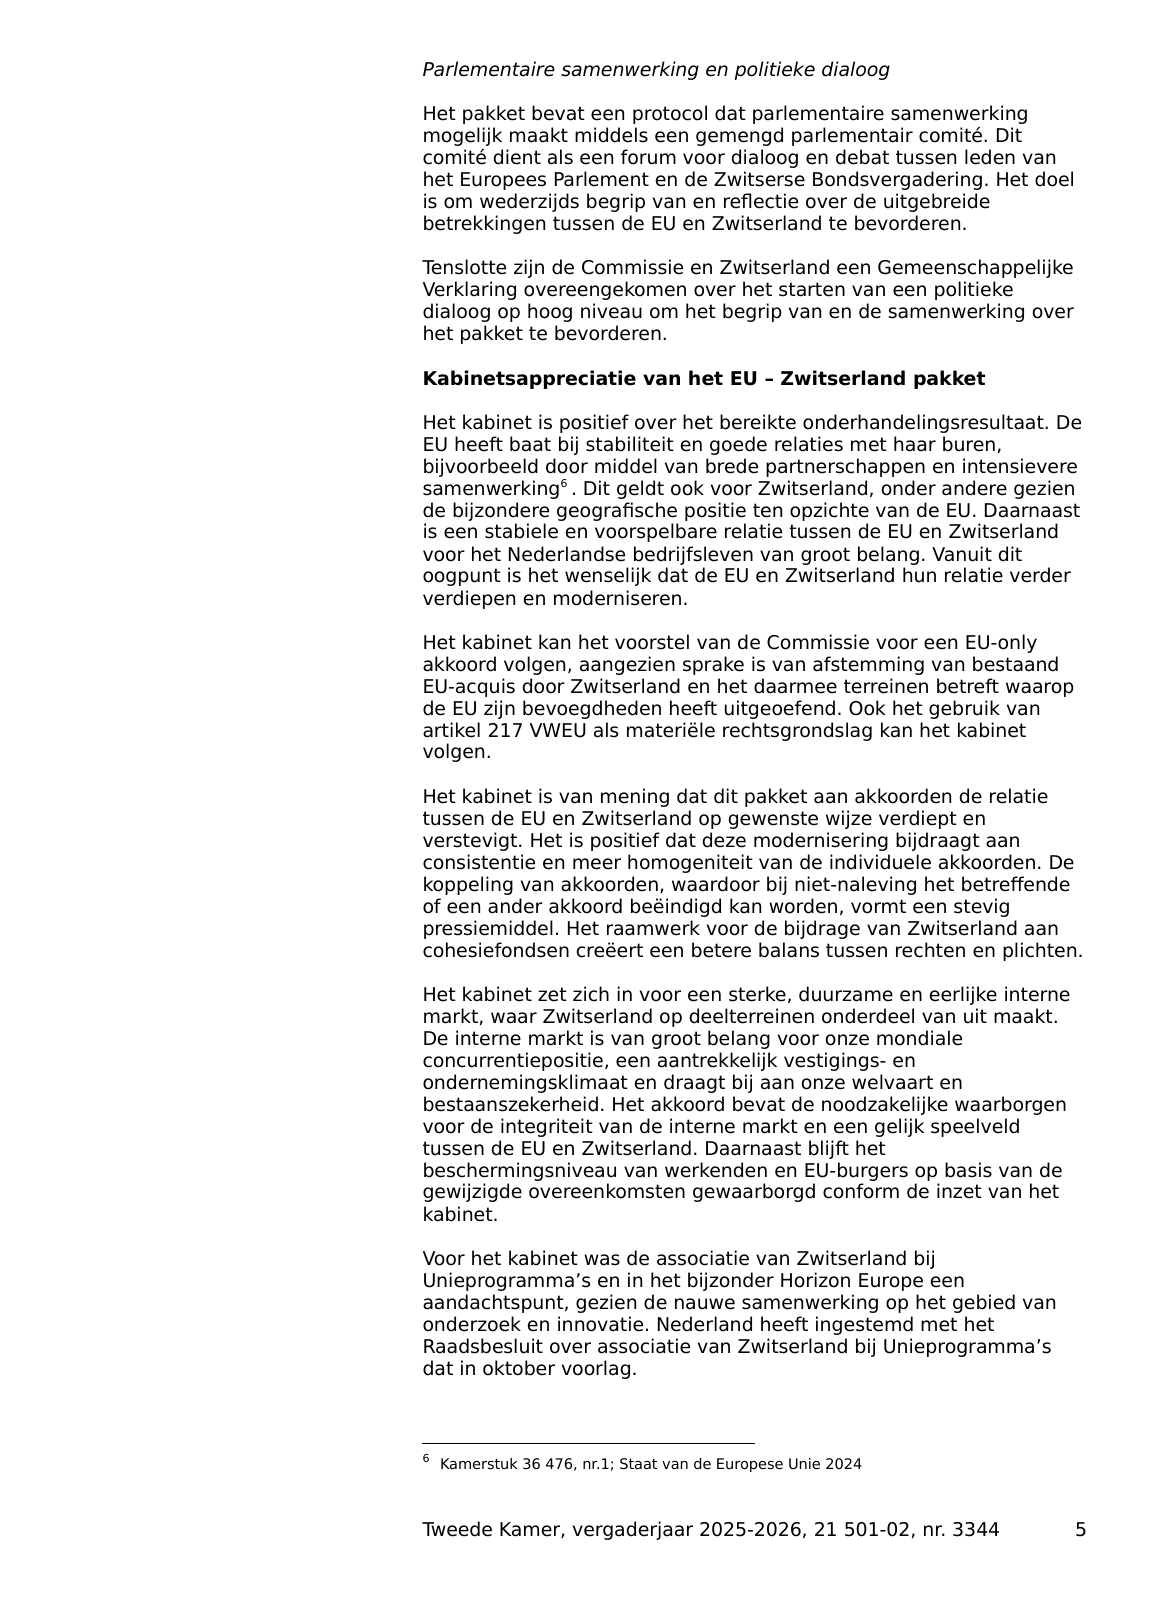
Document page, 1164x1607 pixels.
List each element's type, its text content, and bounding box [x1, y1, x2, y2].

text Het kabinet zet zich in voor een sterke, duurzame en eerlijke interne markt, waar Zwitserland op deelterreinen onderdeel van uit maakt. De interne markt is van groot belang voor onze mondiale concurrentiepositie, een aantrekkelijk vestigings- en ondernemingsklimaat en draagt bij aan onze welvaart en bestaanszekerheid. Het akkoord bevat de noodzakelijke waarborgen voor de integriteit van de interne markt en een gelijk speelveld tussen de EU en Zwitserland. Daarnaast blijft het beschermingsniveau van werkenden en EU-burgers op basis van de gewijzigde overeenkomsten gewaarborgd conform de inzet van het kabinet. [422, 984, 1087, 1225]
text Kamerstuk 36 476, nr.1; Staat van de Europese Unie 2024 [422, 1452, 1087, 1474]
text Het kabinet kan het voorstel van de Commissie voor een EU-only akkoord volgen, aangezien sprake is van afstemming van bestaand EU-acquis door Zwitserland en het daarmee terreinen betreft waarop de EU zijn bevoegdheden heeft uitgeoefend. Ook het gebruik van artikel 217 VWEU als materiële rechtsgrondslag kan het kabinet volgen. [422, 632, 1087, 763]
text Tenslotte zijn de Commissie en Zwitserland een Gemeenschappelijke Verklaring overeengekomen over het starten van een politieke dialoog op hoog niveau om het begrip van en de samenwerking over het pakket te bevorderen. [422, 257, 1087, 345]
subtitle Kabinetsappreciatie van het EU – Zwitserland pakket [422, 367, 1087, 389]
text Het kabinet is positief over het bereikte onderhandelingsresultaat. De EU heeft baat bij stabiliteit en goede relaties met haar buren, bijvoorbeeld door middel van brede partnerschappen en intensievere samenwerking. Dit geldt ook voor Zwitserland, onder andere gezien de bijzondere geografische positie ten opzichte van de EU. Daarnaast is een stabiele en voorspelbare relatie tussen de EU en Zwitserland voor het Nederlandse bedrijfsleven van groot belang. Vanuit dit oogpunt is het wenselijk dat de EU en Zwitserland hun relatie verder verdiepen en moderniseren. [422, 412, 1087, 609]
text Het kabinet is van mening dat dit pakket aan akkoorden de relatie tussen de EU en Zwitserland op gewenste wijze verdiept en verstevigt. Het is positief dat deze modernisering bijdraagt aan consistentie en meer homogeniteit van de individuele akkoorden. De koppeling van akkoorden, waardoor bij niet-naleving het betreffende of een ander akkoord beëindigd kan worden, vormt een stevig pressiemiddel. Het raamwerk voor de bijdrage van Zwitserland aan cohesiefondsen creëert een betere balans tussen rechten en plichten. [422, 786, 1087, 961]
text Voor het kabinet was de associatie van Zwitserland bij Unieprogramma’s en in het bijzonder Horizon Europe een aandachtspunt, gezien de nauwe samenwerking op het gebied van onderzoek en innovatie. Nederland heeft ingestemd met het Raadsbesluit over associatie van Zwitserland bij Unieprogramma’s dat in oktober voorlag. [422, 1248, 1087, 1379]
text Het pakket bevat een protocol dat parlementaire samenwerking mogelijk maakt middels een gemengd parlementair comité. Dit comité dient als een forum voor dialoog en debat tussen leden van het Europees Parlement en de Zwitserse Bondsvergadering. Het doel is om wederzijds begrip van en reflectie over de uitgebreide betrekkingen tussen de EU en Zwitserland te bevorderen. [422, 103, 1087, 235]
subtitle Parlementaire samenwerking en politieke dialoog [422, 59, 1087, 81]
